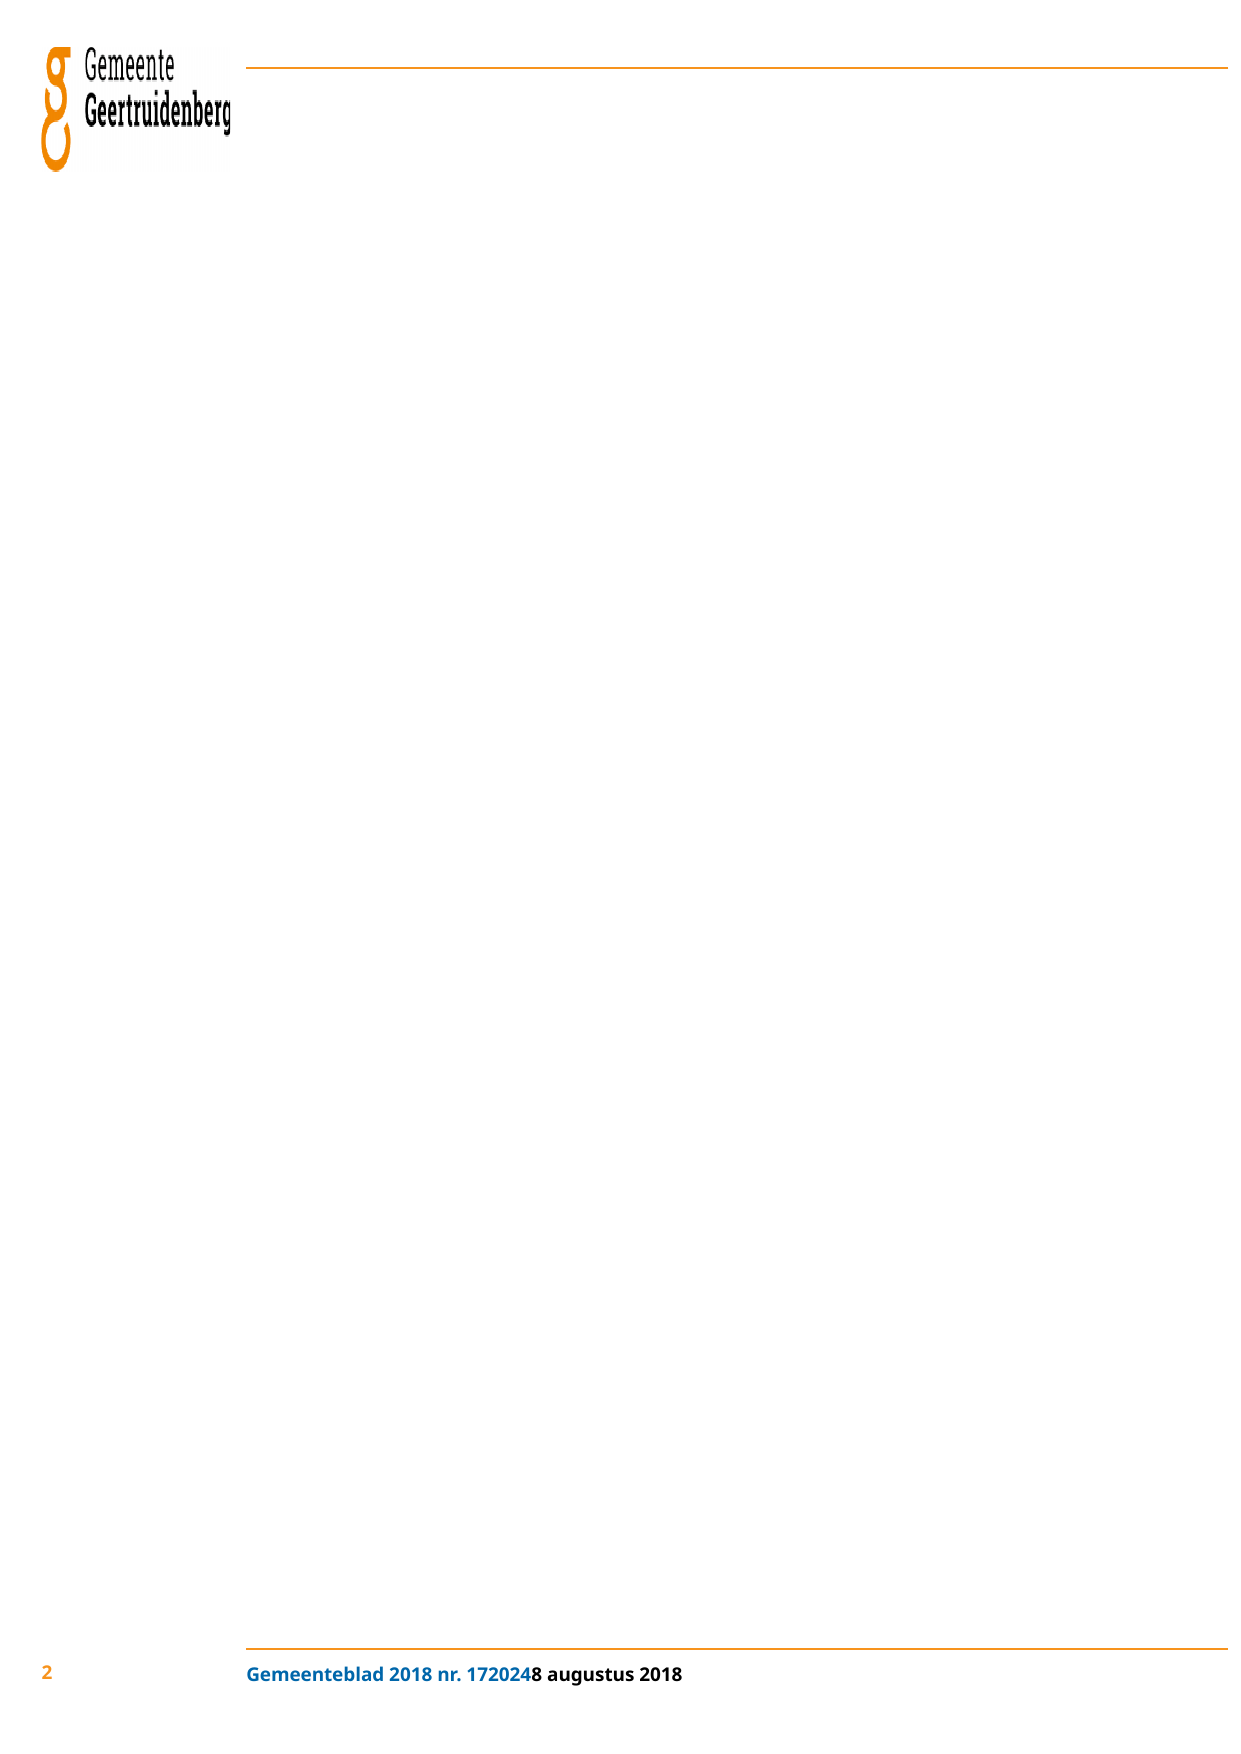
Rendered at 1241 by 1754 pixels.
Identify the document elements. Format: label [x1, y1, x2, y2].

picture [41, 47, 231, 172]
